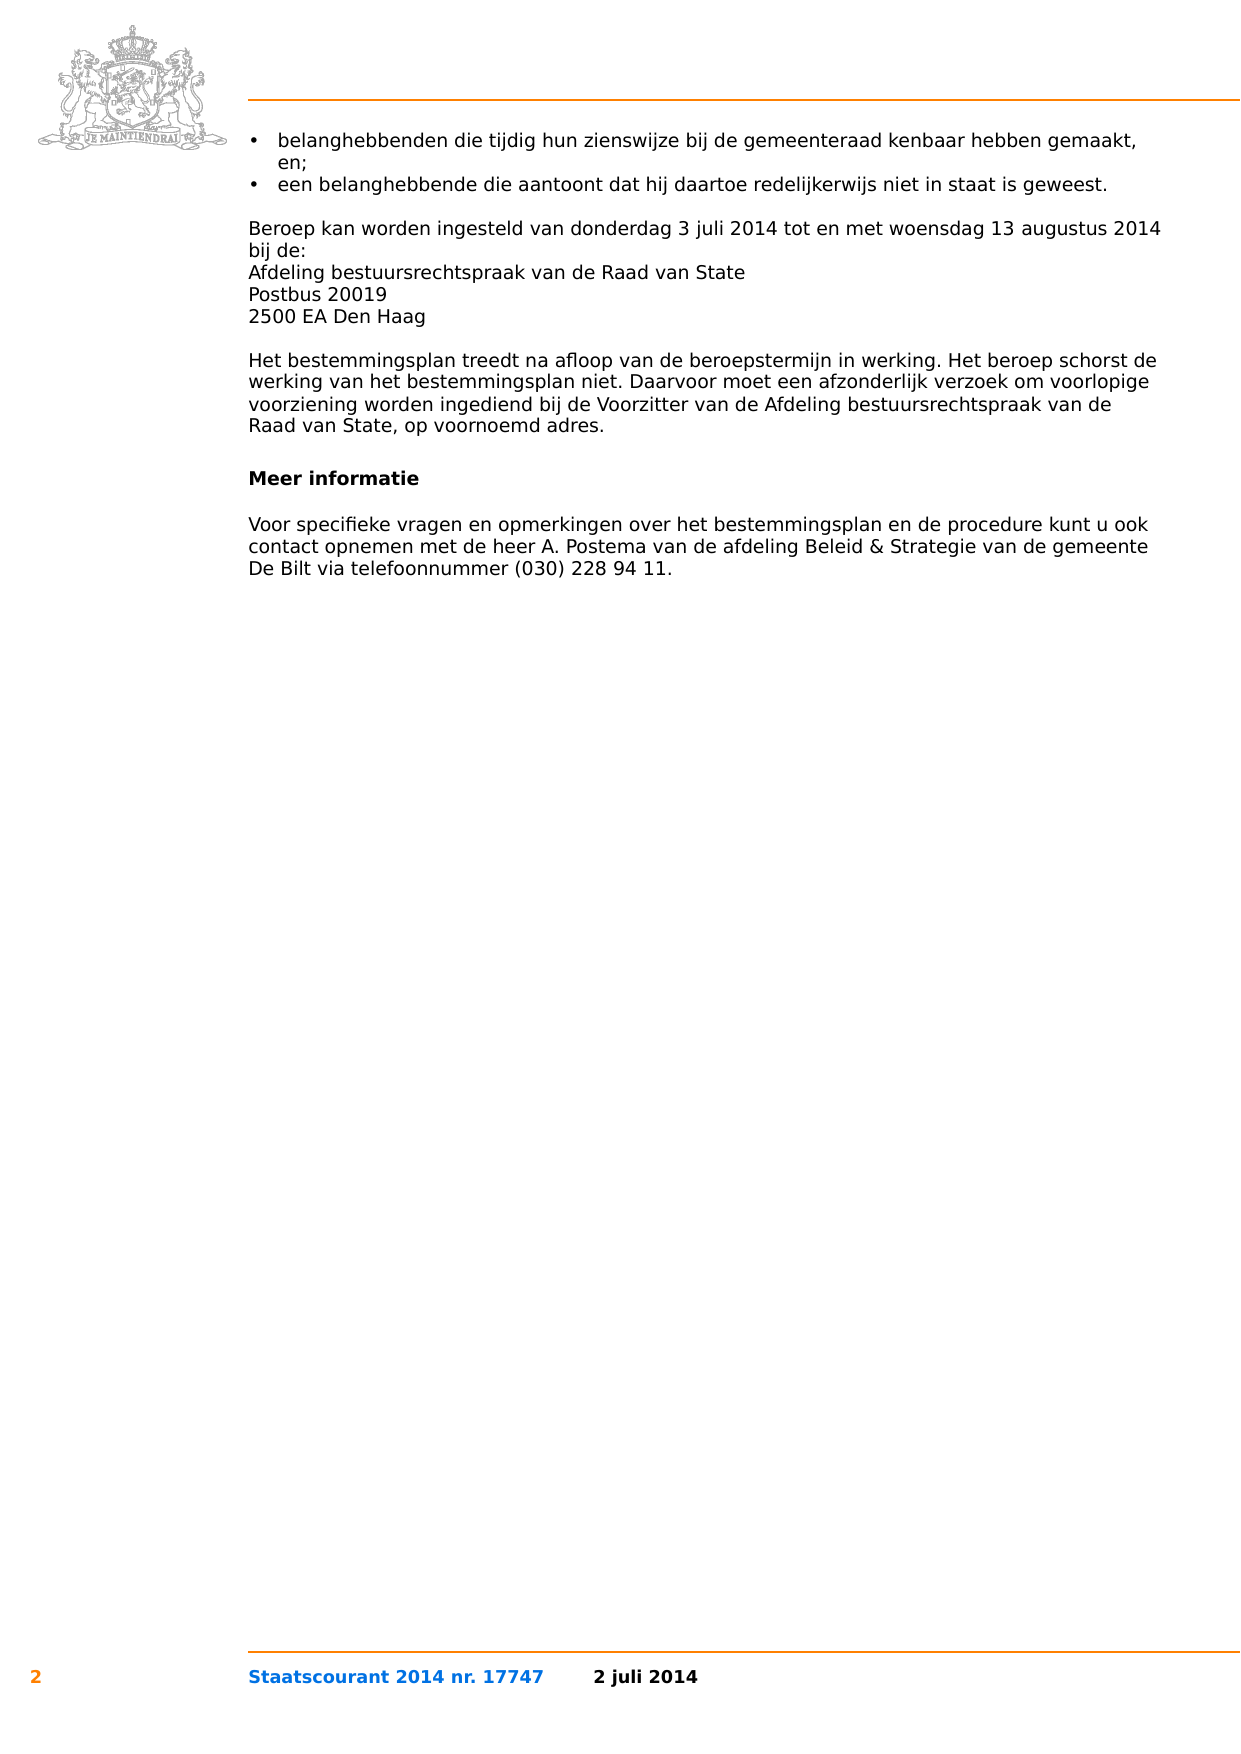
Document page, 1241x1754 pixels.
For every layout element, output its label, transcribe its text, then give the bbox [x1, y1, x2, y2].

text Voor specifieke vragen en opmerkingen over het bestemmingsplan en de procedure kunt u ook contact opnemen met de heer A. Postema van de afdeling Beleid & Strategie van de gemeente De Bilt via telefoonnummer (030) 228 94 11. [248, 514, 1163, 580]
text • een belanghebbende die aantoont dat hij daartoe redelijkerwijs niet in staat is geweest. [248, 174, 1163, 196]
picture [38, 25, 227, 150]
subtitle Meer informatie [248, 467, 1163, 489]
text Het bestemmingsplan treedt na afloop van de beroepstermijn in werking. Het beroep schorst de werking van het bestemmingsplan niet. Daarvoor moet een afzonderlijk verzoek om voorlopige voorziening worden ingediend bij de Voorzitter van de Afdeling bestuursrechtspraak van de Raad van State, op voornoemd adres. [248, 349, 1163, 437]
text 2500 EA Den Haag [248, 306, 1163, 328]
text Afdeling bestuursrechtspraak van de Raad van State [248, 262, 1163, 284]
text Postbus 20019 [248, 284, 1163, 306]
text • belanghebbenden die tijdig hun zienswijze bij de gemeenteraad kenbaar hebben gemaakt, en; [248, 130, 1163, 174]
text Beroep kan worden ingesteld van donderdag 3 juli 2014 tot en met woensdag 13 augustus 2014 bij de: [248, 218, 1163, 262]
